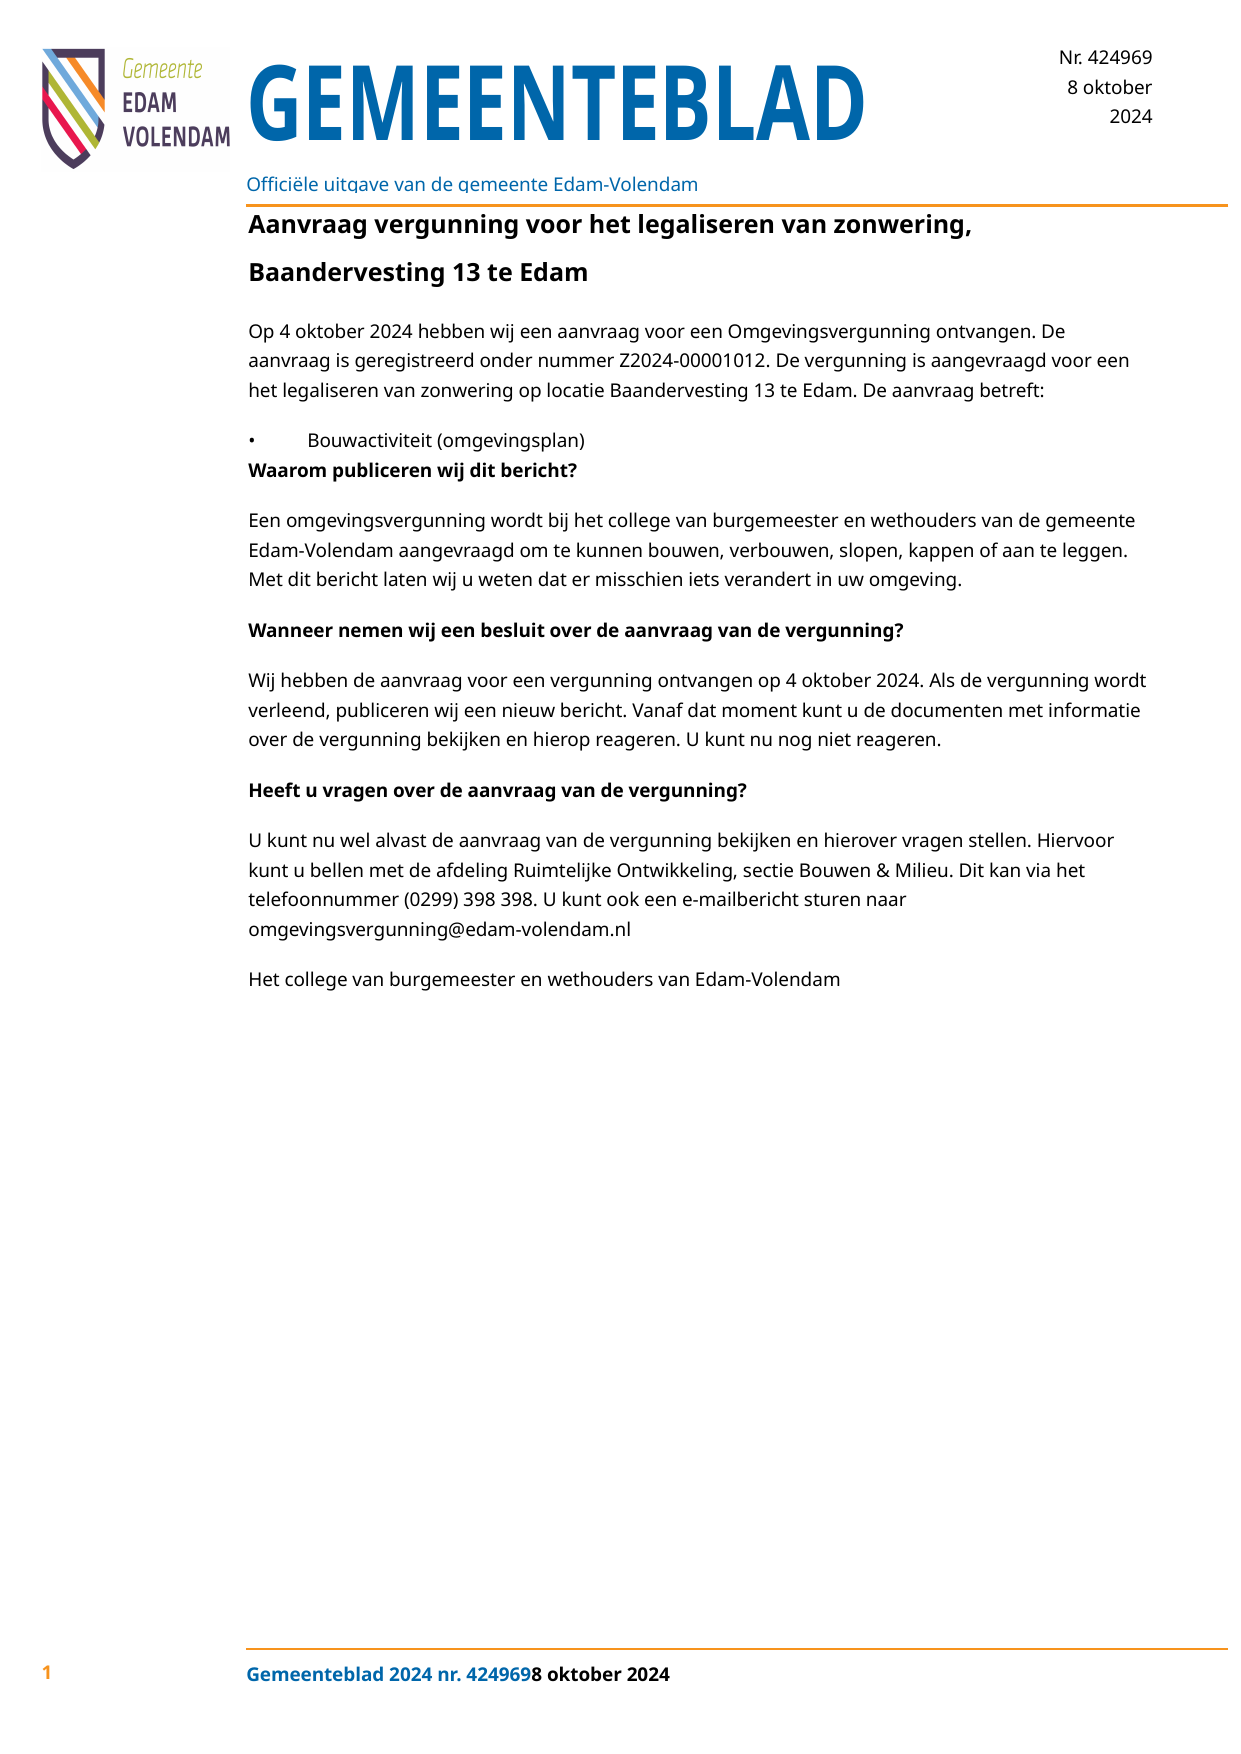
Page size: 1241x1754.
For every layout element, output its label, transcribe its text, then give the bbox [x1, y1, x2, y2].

text Het college van burgemeester en wethouders van Edam-Volendam [248, 967, 1152, 992]
text Op 4 oktober 2024 hebben wij een aanvraag voor een Omgevingsvergunning ontvangen. De aanvraag is geregistreerd onder nummer Z2024-00001012. De vergunning is aangevraagd voor een het legaliseren van zonwering op locatie Baandervesting 13 te Edam. De aanvraag betreft: [248, 318, 1152, 403]
text Waarom publiceren wij dit bericht? [248, 457, 1152, 483]
text Heeft u vragen over de aanvraag van de vergunning? [248, 777, 1152, 803]
picture [41, 47, 231, 172]
text Aanvraag vergunning voor het legaliseren van zonwering, Baandervesting 13 te Edam [248, 207, 1152, 288]
text Wanneer nemen wij een besluit over de aanvraag van de vergunning? [248, 617, 1152, 643]
text Wij hebben de aanvraag voor een vergunning ontvangen op 4 oktober 2024. Als de vergunning wordt verleend, publiceren wij een nieuw bericht. Vanaf dat moment kunt u de documenten met informatie over de vergunning bekijken en hierop reageren. U kunt nu nog niet reageren. [248, 667, 1152, 752]
text U kunt nu wel alvast de aanvraag van de vergunning bekijken en hierover vragen stellen. Hiervoor kunt u bellen met de afdeling Ruimtelijke Ontwikkeling, sectie Bouwen & Milieu. Dit kan via het telefoonnummer (0299) 398 398. U kunt ook een e-mailbericht sturen naar omgevingsvergunning@edam-volendam.nl [248, 827, 1152, 942]
list Bouwactiviteit (omgevingsplan) [248, 427, 1152, 453]
text Een omgevingsvergunning wordt bij het college van burgemeester en wethouders van de gemeente Edam-Volendam aangevraagd om te kunnen bouwen, verbouwen, slopen, kappen of aan te leggen. Met dit bericht laten wij u weten dat er misschien iets verandert in uw omgeving. [248, 507, 1152, 592]
